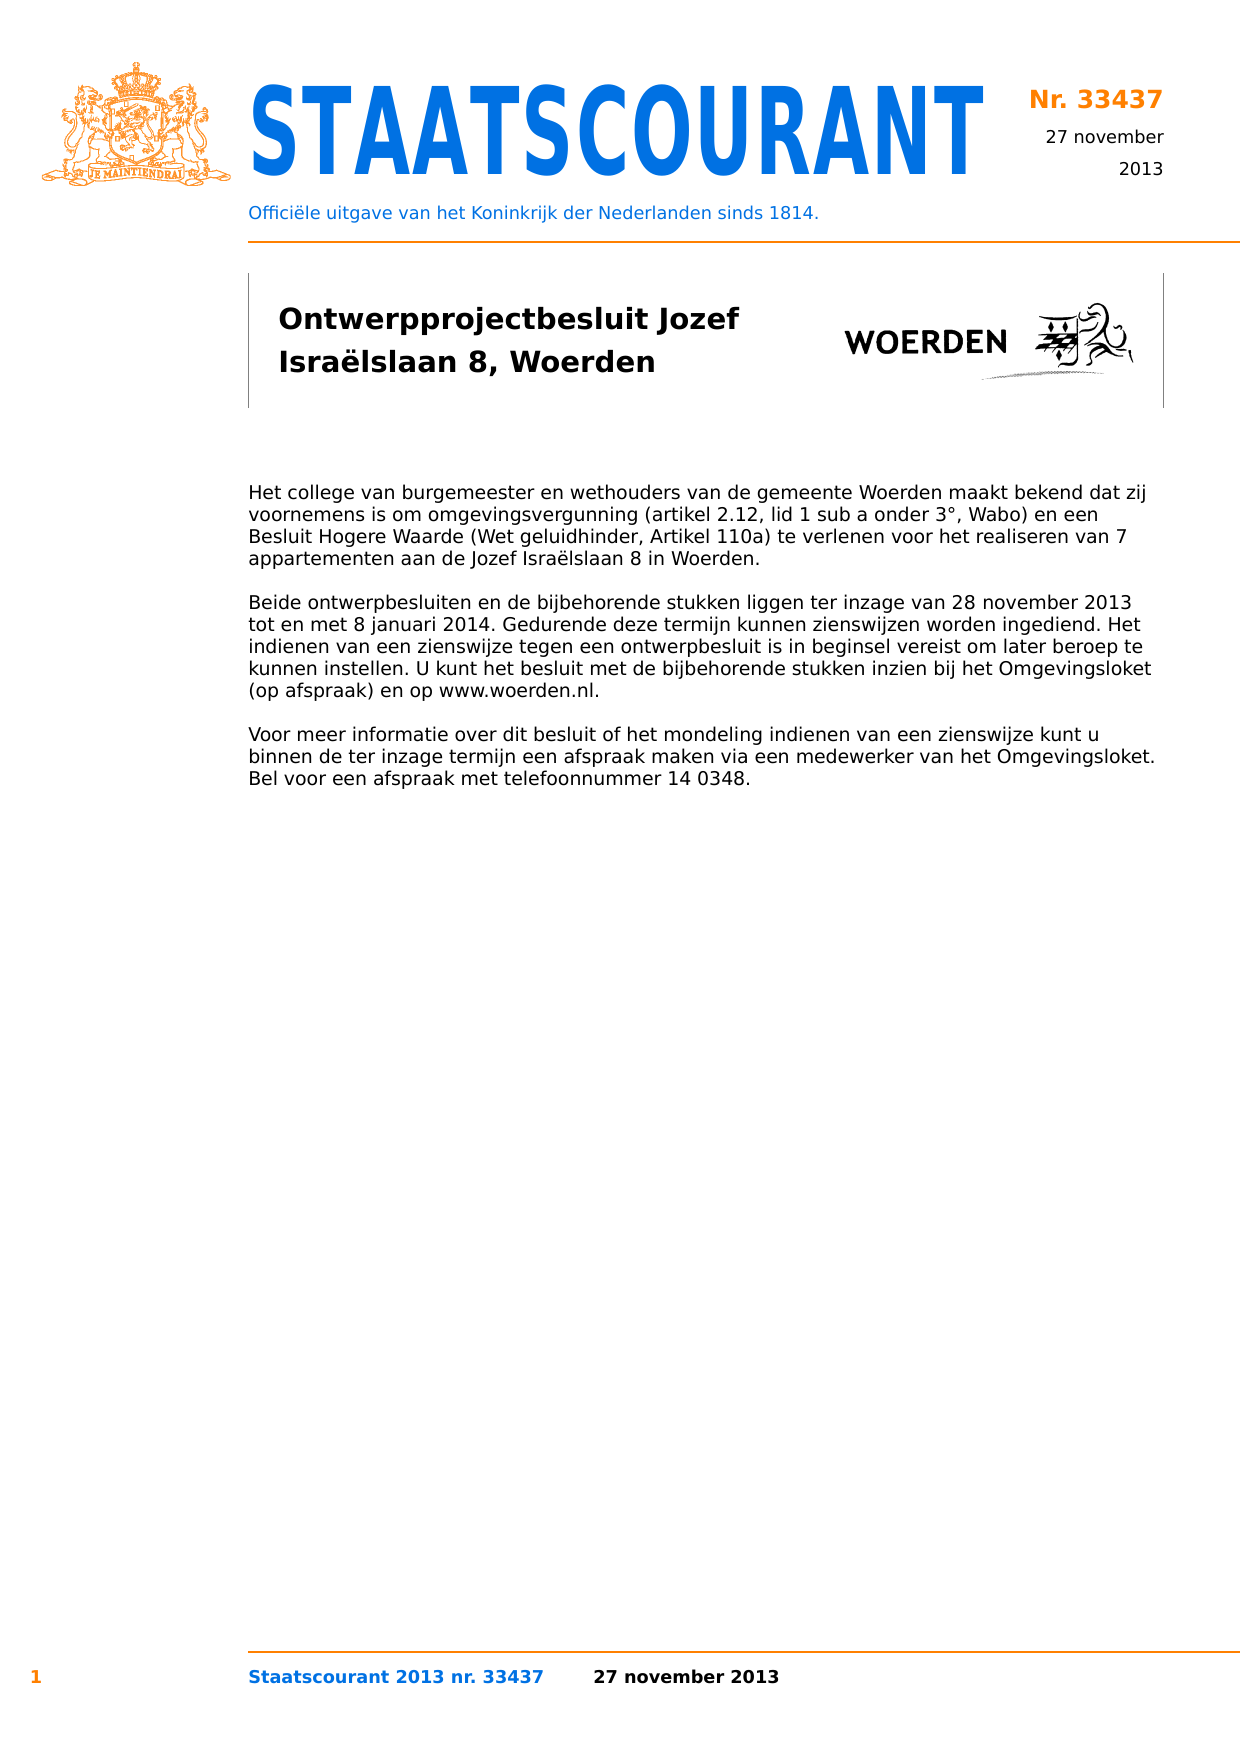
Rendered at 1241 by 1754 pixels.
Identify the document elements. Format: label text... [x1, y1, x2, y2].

table_header STAATSCOURANT [248, 62, 998, 203]
table_header Nr. 33437 [998, 62, 1240, 121]
picture [844, 302, 1134, 380]
table_cell 2013 [998, 153, 1240, 203]
table_cell Officiële uitgave van het Koninkrijk der Nederlanden sinds 1814. [248, 203, 1240, 241]
subtitle Ontwerpprojectbesluit Jozef Israëlslaan 8, Woerden [249, 273, 1163, 408]
picture [41, 62, 231, 186]
table_cell 27 november [998, 121, 1240, 153]
text Het college van burgemeester en wethouders van de gemeente Woerden maakt bekend dat zij voornemens is om omgevingsvergunning (artikel 2.12, lid 1 sub a onder 3°, Wabo) en een Besluit Hogere Waarde (Wet geluidhinder, Artikel 110a) te verlenen voor het realiseren van 7 appartementen aan de Jozef Israëlslaan 8 in Woerden. [248, 482, 1163, 570]
table_header [25, 62, 248, 241]
text Beide ontwerpbesluiten en de bijbehorende stukken liggen ter inzage van 28 november 2013 tot en met 8 januari 2014. Gedurende deze termijn kunnen zienswijzen worden ingediend. Het indienen van een zienswijze tegen een ontwerpbesluit is in beginsel vereist om later beroep te kunnen instellen. U kunt het besluit met de bijbehorende stukken inzien bij het Omgevingsloket (op afspraak) en op www.woerden.nl. [248, 592, 1163, 702]
text Voor meer informatie over dit besluit of het mondeling indienen van een zienswijze kunt u binnen de ter inzage termijn een afspraak maken via een medewerker van het Omgevingsloket. Bel voor een afspraak met telefoonnummer 14 0348. [248, 724, 1163, 790]
